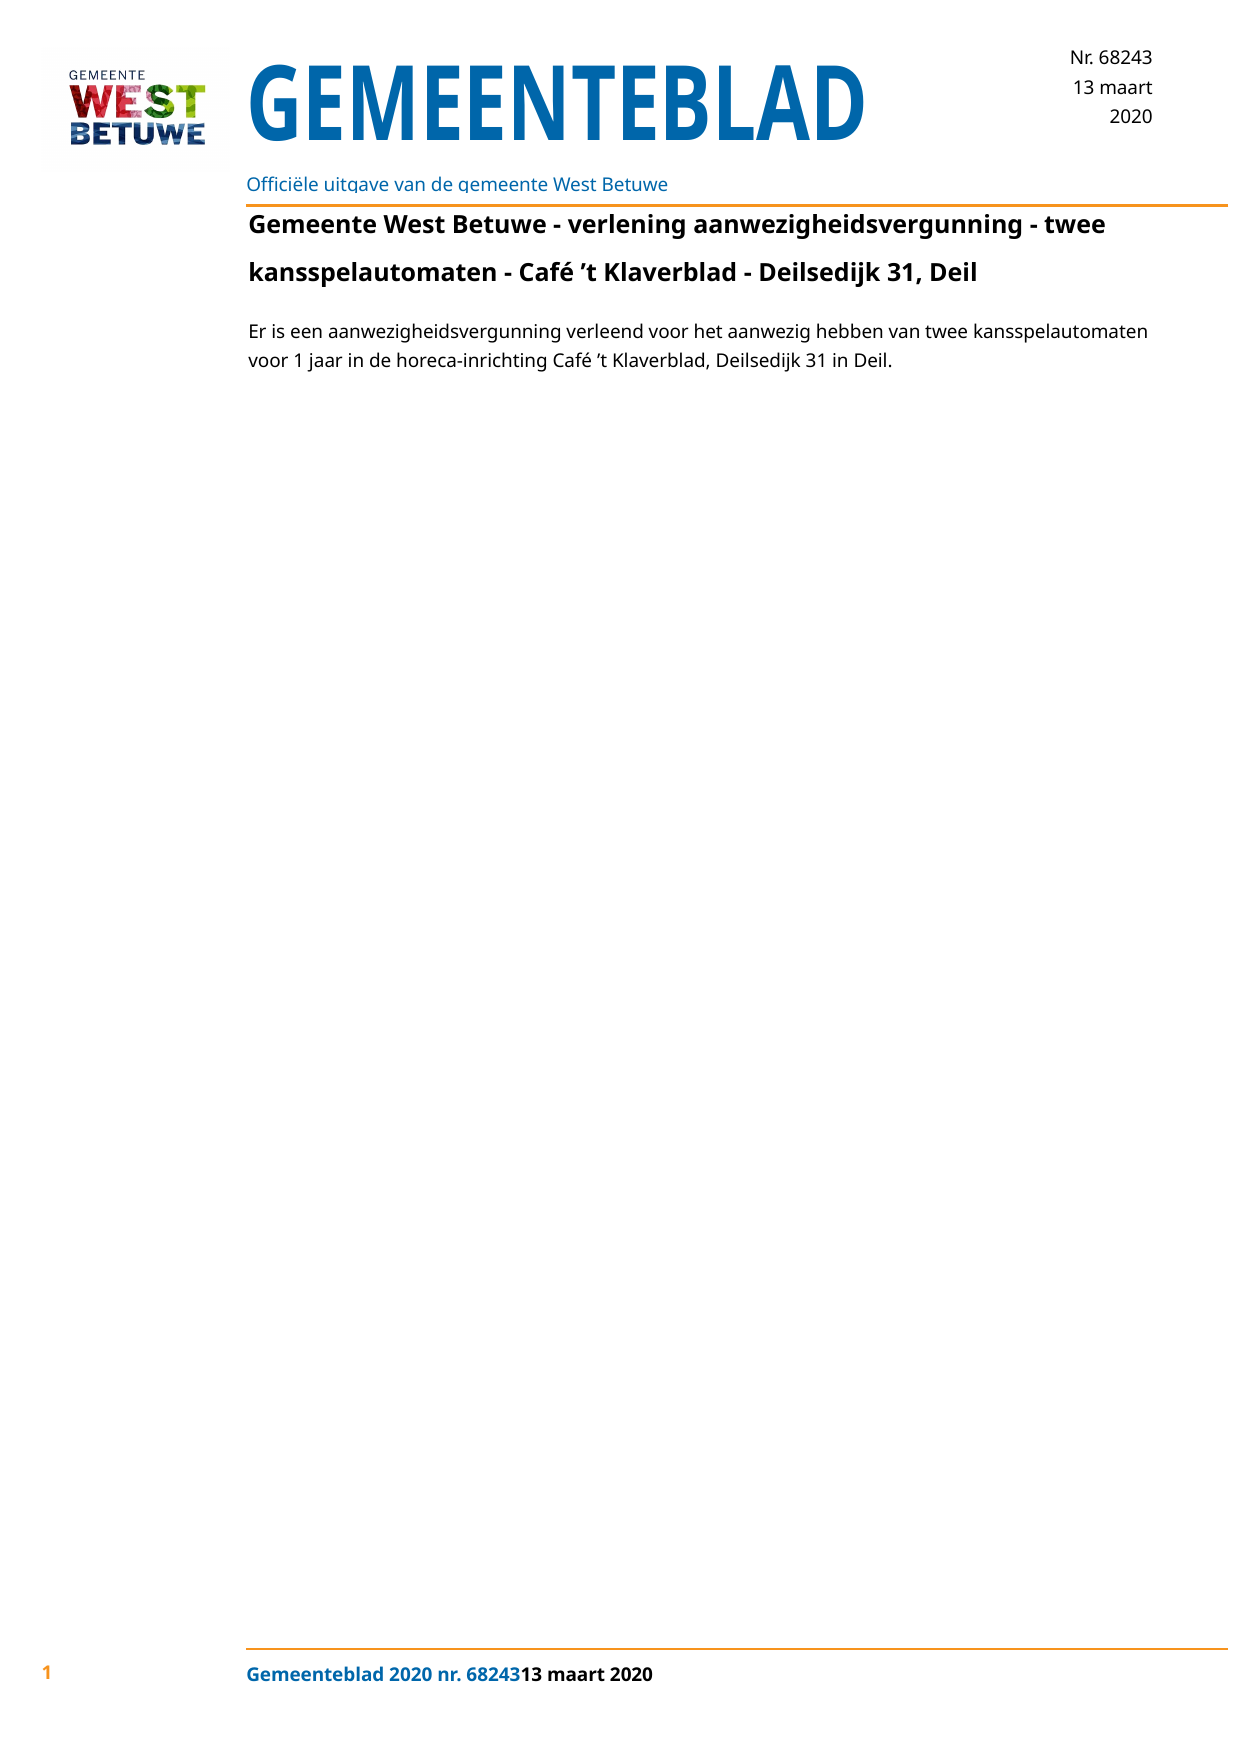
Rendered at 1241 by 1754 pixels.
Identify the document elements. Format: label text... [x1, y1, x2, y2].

picture [41, 47, 231, 172]
text Gemeente West Betuwe - verlening aanwezigheidsvergunning - twee kansspelautomaten - Café ’t Klaverblad - Deilsedijk 31, Deil [248, 207, 1152, 288]
text Er is een aanwezigheidsvergunning verleend voor het aanwezig hebben van twee kansspelautomaten voor 1 jaar in de horeca-inrichting Café ’t Klaverblad, Deilsedijk 31 in Deil. [248, 318, 1152, 373]
